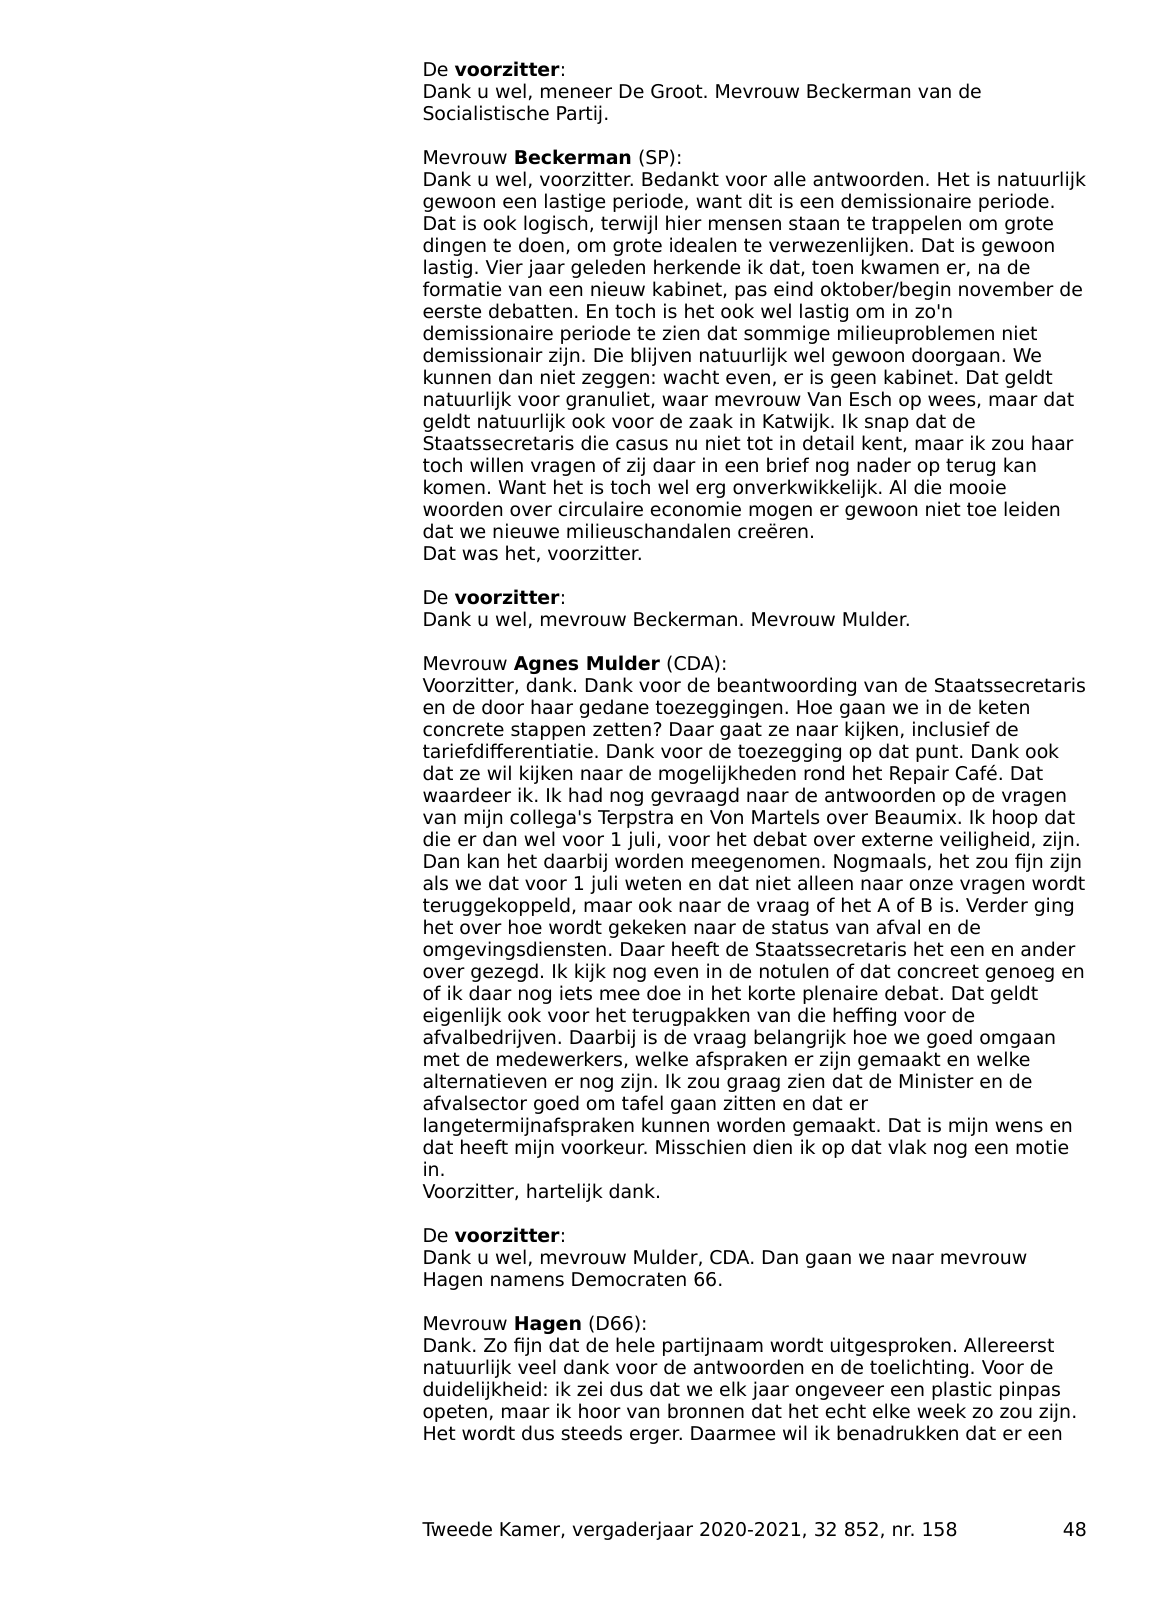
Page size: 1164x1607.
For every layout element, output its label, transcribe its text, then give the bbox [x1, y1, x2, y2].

text Mevrouw Beckerman (SP): [422, 147, 1087, 169]
text Dank u wel, mevrouw Mulder, CDA. Dan gaan we naar mevrouw Hagen namens Democraten 66. [422, 1247, 1087, 1291]
text De voorzitter: [422, 59, 1087, 81]
text Mevrouw Hagen (D66): [422, 1313, 1087, 1335]
text Voorzitter, dank. Dank voor de beantwoording van de Staatssecretaris en de door haar gedane toezeggingen. Hoe gaan we in de keten concrete stappen zetten? Daar gaat ze naar kijken, inclusief de tariefdifferentiatie. Dank voor de toezegging op dat punt. Dank ook dat ze wil kijken naar de mogelijkheden rond het Repair Café. Dat waardeer ik. Ik had nog gevraagd naar de antwoorden op de vragen van mijn collega's Terpstra en Von Martels over Beaumix. Ik hoop dat die er dan wel voor 1 juli, voor het debat over externe veiligheid, zijn. Dan kan het daarbij worden meegenomen. Nogmaals, het zou fijn zijn als we dat voor 1 juli weten en dat niet alleen naar onze vragen wordt teruggekoppeld, maar ook naar de vraag of het A of B is. Verder ging het over hoe wordt gekeken naar de status van afval en de omgevingsdiensten. Daar heeft de Staatssecretaris het een en ander over gezegd. Ik kijk nog even in de notulen of dat concreet genoeg en of ik daar nog iets mee doe in het korte plenaire debat. Dat geldt eigenlijk ook voor het terugpakken van die heffing voor de afvalbedrijven. Daarbij is de vraag belangrijk hoe we goed omgaan met de medewerkers, welke afspraken er zijn gemaakt en welke alternatieven er nog zijn. Ik zou graag zien dat de Minister en de afvalsector goed om tafel gaan zitten en dat er langetermijnafspraken kunnen worden gemaakt. Dat is mijn wens en dat heeft mijn voorkeur. Misschien dien ik op dat vlak nog een motie in. [422, 675, 1087, 1181]
text De voorzitter: [422, 587, 1087, 609]
text Dat was het, voorzitter. [422, 543, 1087, 565]
text Dank u wel, voorzitter. Bedankt voor alle antwoorden. Het is natuurlijk gewoon een lastige periode, want dit is een demissionaire periode. Dat is ook logisch, terwijl hier mensen staan te trappelen om grote dingen te doen, om grote idealen te verwezenlijken. Dat is gewoon lastig. Vier jaar geleden herkende ik dat, toen kwamen er, na de formatie van een nieuw kabinet, pas eind oktober/begin november de eerste debatten. En toch is het ook wel lastig om in zo'n demissionaire periode te zien dat sommige milieuproblemen niet demissionair zijn. Die blijven natuurlijk wel gewoon doorgaan. We kunnen dan niet zeggen: wacht even, er is geen kabinet. Dat geldt natuurlijk voor granuliet, waar mevrouw Van Esch op wees, maar dat geldt natuurlijk ook voor de zaak in Katwijk. Ik snap dat de Staatssecretaris die casus nu niet tot in detail kent, maar ik zou haar toch willen vragen of zij daar in een brief nog nader op terug kan komen. Want het is toch wel erg onverkwikkelijk. Al die mooie woorden over circulaire economie mogen er gewoon niet toe leiden dat we nieuwe milieuschandalen creëren. [422, 169, 1087, 543]
text Dank. Zo fijn dat de hele partijnaam wordt uitgesproken. Allereerst natuurlijk veel dank voor de antwoorden en de toelichting. Voor de duidelijkheid: ik zei dus dat we elk jaar ongeveer een plastic pinpas opeten, maar ik hoor van bronnen dat het echt elke week zo zou zijn. Het wordt dus steeds erger. Daarmee wil ik benadrukken dat er een [422, 1335, 1087, 1445]
text De voorzitter: [422, 1225, 1087, 1247]
text Mevrouw Agnes Mulder (CDA): [422, 653, 1087, 675]
text Dank u wel, meneer De Groot. Mevrouw Beckerman van de Socialistische Partij. [422, 81, 1087, 125]
text Voorzitter, hartelijk dank. [422, 1181, 1087, 1203]
text Dank u wel, mevrouw Beckerman. Mevrouw Mulder. [422, 609, 1087, 631]
